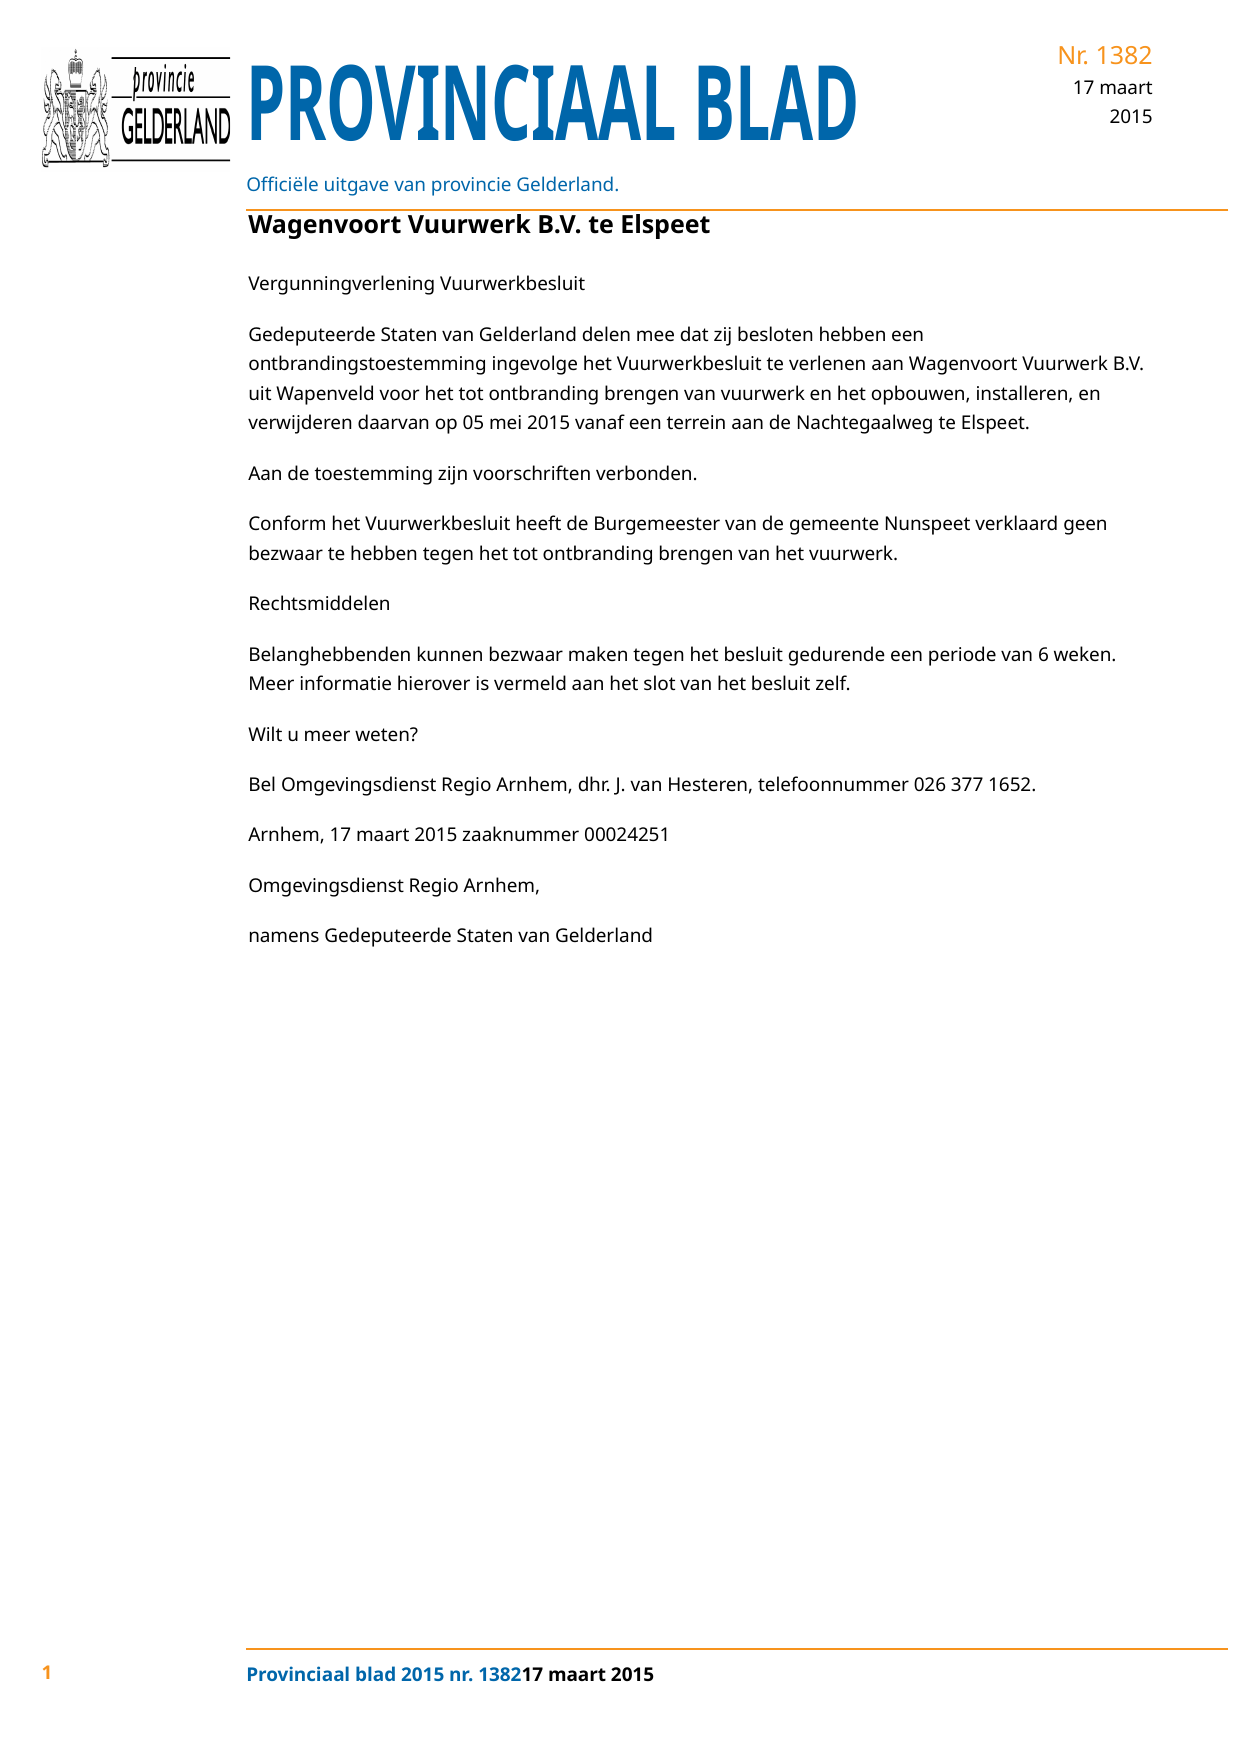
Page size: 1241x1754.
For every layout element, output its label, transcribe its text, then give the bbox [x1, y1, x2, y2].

text Gedeputeerde Staten van Gelderland delen mee dat zij besloten hebben een ontbrandingstoestemming ingevolge het Vuurwerkbesluit te verlenen aan Wagenvoort Vuurwerk B.V. uit Wapenveld voor het tot ontbranding brengen van vuurwerk en het opbouwen, installeren, en verwijderen daarvan op 05 mei 2015 vanaf een terrein aan de Nachtegaalweg te Elspeet. [248, 321, 1152, 435]
text Conform het Vuurwerkbesluit heeft de Burgemeester van de gemeente Nunspeet verklaard geen bezwaar te hebben tegen het tot ontbranding brengen van het vuurwerk. [248, 510, 1152, 566]
text Omgevingsdienst Regio Arnhem, [248, 872, 1152, 898]
text Aan de toestemming zijn voorschriften verbonden. [248, 460, 1152, 486]
text namens Gedeputeerde Staten van Gelderland [248, 922, 1152, 948]
picture [41, 47, 231, 172]
text Arnhem, 17 maart 2015 zaaknummer 00024251 [248, 822, 1152, 847]
text Bel Omgevingsdienst Regio Arnhem, dhr. J. van Hesteren, telefoonnummer 026 377 1652. [248, 771, 1152, 797]
text Wagenvoort Vuurwerk B.V. te Elspeet [248, 211, 1152, 241]
text Belanghebbenden kunnen bezwaar maken tegen het besluit gedurende een periode van 6 weken. Meer informatie hierover is vermeld aan het slot van het besluit zelf. [248, 641, 1152, 696]
text Wilt u meer weten? [248, 721, 1152, 746]
text Rechtsmiddelen [248, 590, 1152, 616]
text Vergunningverlening Vuurwerkbesluit [248, 270, 1152, 296]
